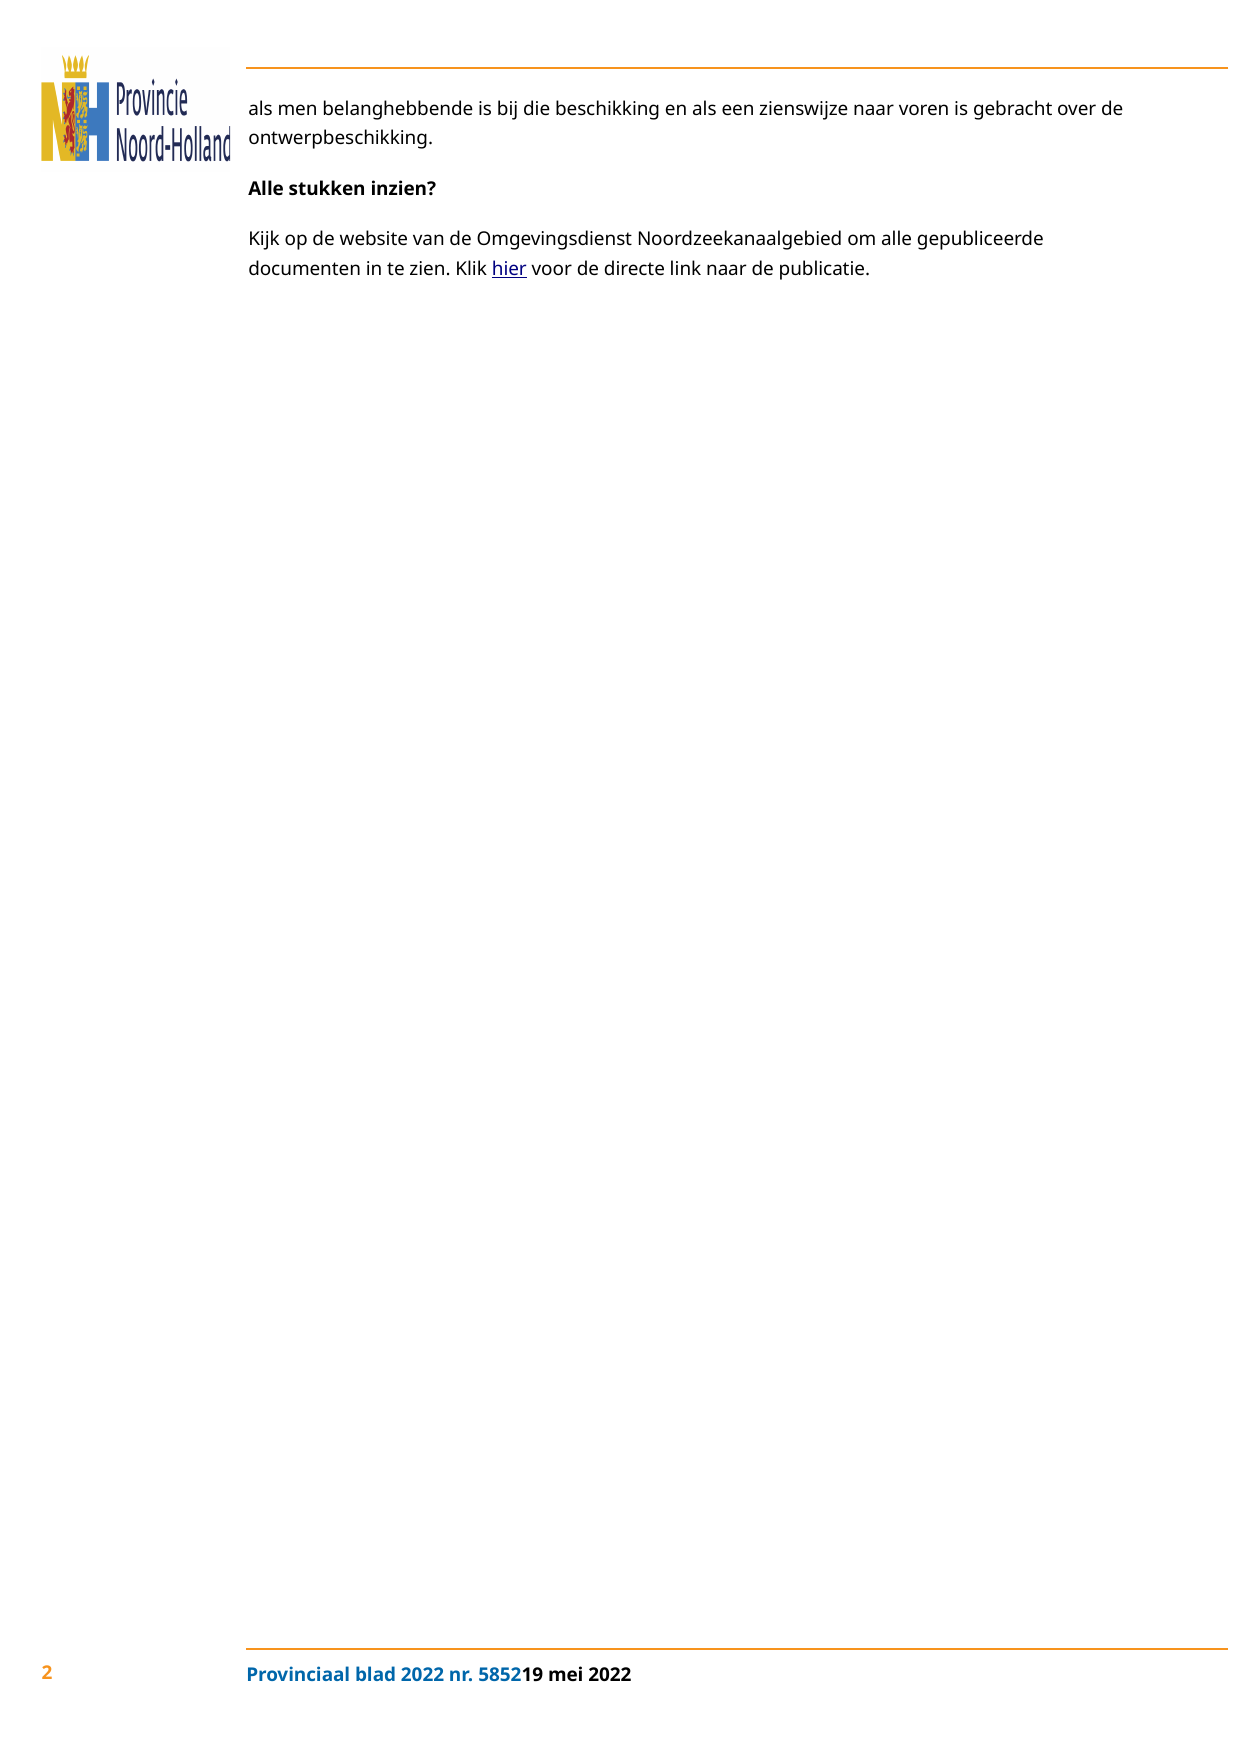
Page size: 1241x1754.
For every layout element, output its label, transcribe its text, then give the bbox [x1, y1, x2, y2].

text als men belanghebbende is bij die beschikking en als een zienswijze naar voren is gebracht over de ontwerpbeschikking. [248, 95, 1152, 150]
text Alle stukken inzien? [248, 175, 1152, 201]
text Kijk op de website van de Omgevingsdienst Noordzeekanaalgebied om alle gepubliceerde documenten in te zien. Klik hier voor de directe link naar de publicatie. [248, 225, 1152, 281]
picture [41, 47, 231, 172]
